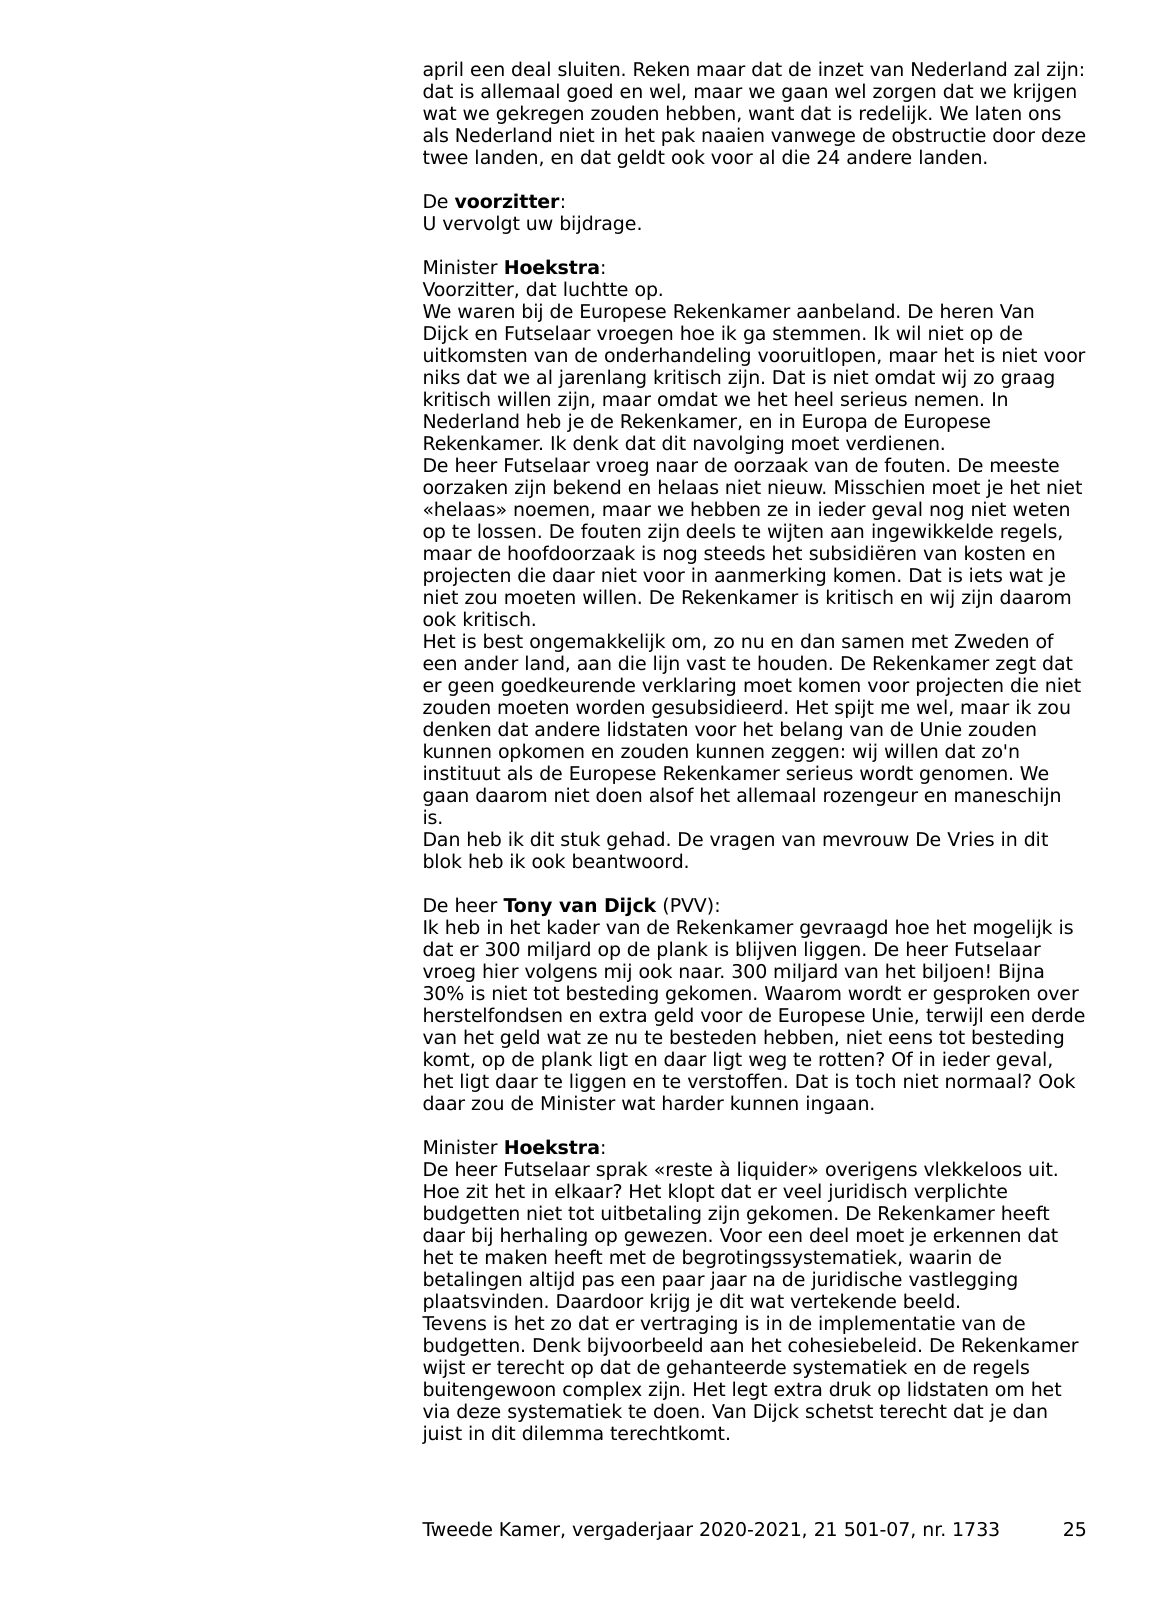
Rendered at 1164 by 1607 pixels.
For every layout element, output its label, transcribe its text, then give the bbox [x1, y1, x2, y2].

text april een deal sluiten. Reken maar dat de inzet van Nederland zal zijn: dat is allemaal goed en wel, maar we gaan wel zorgen dat we krijgen wat we gekregen zouden hebben, want dat is redelijk. We laten ons als Nederland niet in het pak naaien vanwege de obstructie door deze twee landen, en dat geldt ook voor al die 24 andere landen. [422, 59, 1087, 169]
text Minister Hoekstra: [422, 257, 1087, 279]
text Voorzitter, dat luchtte op. [422, 279, 1087, 301]
text Dan heb ik dit stuk gehad. De vragen van mevrouw De Vries in dit blok heb ik ook beantwoord. [422, 829, 1087, 873]
text De voorzitter: [422, 191, 1087, 213]
text De heer Futselaar vroeg naar de oorzaak van de fouten. De meeste oorzaken zijn bekend en helaas niet nieuw. Misschien moet je het niet «helaas» noemen, maar we hebben ze in ieder geval nog niet weten op te lossen. De fouten zijn deels te wijten aan ingewikkelde regels, maar de hoofdoorzaak is nog steeds het subsidiëren van kosten en projecten die daar niet voor in aanmerking komen. Dat is iets wat je niet zou moeten willen. De Rekenkamer is kritisch en wij zijn daarom ook kritisch. [422, 455, 1087, 631]
text Minister Hoekstra: [422, 1137, 1087, 1159]
text We waren bij de Europese Rekenkamer aanbeland. De heren Van Dijck en Futselaar vroegen hoe ik ga stemmen. Ik wil niet op de uitkomsten van de onderhandeling vooruitlopen, maar het is niet voor niks dat we al jarenlang kritisch zijn. Dat is niet omdat wij zo graag kritisch willen zijn, maar omdat we het heel serieus nemen. In Nederland heb je de Rekenkamer, en in Europa de Europese Rekenkamer. Ik denk dat dit navolging moet verdienen. [422, 301, 1087, 455]
text Tevens is het zo dat er vertraging is in de implementatie van de budgetten. Denk bijvoorbeeld aan het cohesiebeleid. De Rekenkamer wijst er terecht op dat de gehanteerde systematiek en de regels buitengewoon complex zijn. Het legt extra druk op lidstaten om het via deze systematiek te doen. Van Dijck schetst terecht dat je dan juist in dit dilemma terechtkomt. [422, 1313, 1087, 1444]
text U vervolgt uw bijdrage. [422, 213, 1087, 235]
text De heer Futselaar sprak «reste à liquider» overigens vlekkeloos uit. Hoe zit het in elkaar? Het klopt dat er veel juridisch verplichte budgetten niet tot uitbetaling zijn gekomen. De Rekenkamer heeft daar bij herhaling op gewezen. Voor een deel moet je erkennen dat het te maken heeft met de begrotingssystematiek, waarin de betalingen altijd pas een paar jaar na de juridische vastlegging plaatsvinden. Daardoor krijg je dit wat vertekende beeld. [422, 1159, 1087, 1313]
text Ik heb in het kader van de Rekenkamer gevraagd hoe het mogelijk is dat er 300 miljard op de plank is blijven liggen. De heer Futselaar vroeg hier volgens mij ook naar. 300 miljard van het biljoen! Bijna 30% is niet tot besteding gekomen. Waarom wordt er gesproken over herstelfondsen en extra geld voor de Europese Unie, terwijl een derde van het geld wat ze nu te besteden hebben, niet eens tot besteding komt, op de plank ligt en daar ligt weg te rotten? Of in ieder geval, het ligt daar te liggen en te verstoffen. Dat is toch niet normaal? Ook daar zou de Minister wat harder kunnen ingaan. [422, 917, 1087, 1115]
text De heer Tony van Dijck (PVV): [422, 895, 1087, 917]
text Het is best ongemakkelijk om, zo nu en dan samen met Zweden of een ander land, aan die lijn vast te houden. De Rekenkamer zegt dat er geen goedkeurende verklaring moet komen voor projecten die niet zouden moeten worden gesubsidieerd. Het spijt me wel, maar ik zou denken dat andere lidstaten voor het belang van de Unie zouden kunnen opkomen en zouden kunnen zeggen: wij willen dat zo'n instituut als de Europese Rekenkamer serieus wordt genomen. We gaan daarom niet doen alsof het allemaal rozengeur en maneschijn is. [422, 631, 1087, 829]
